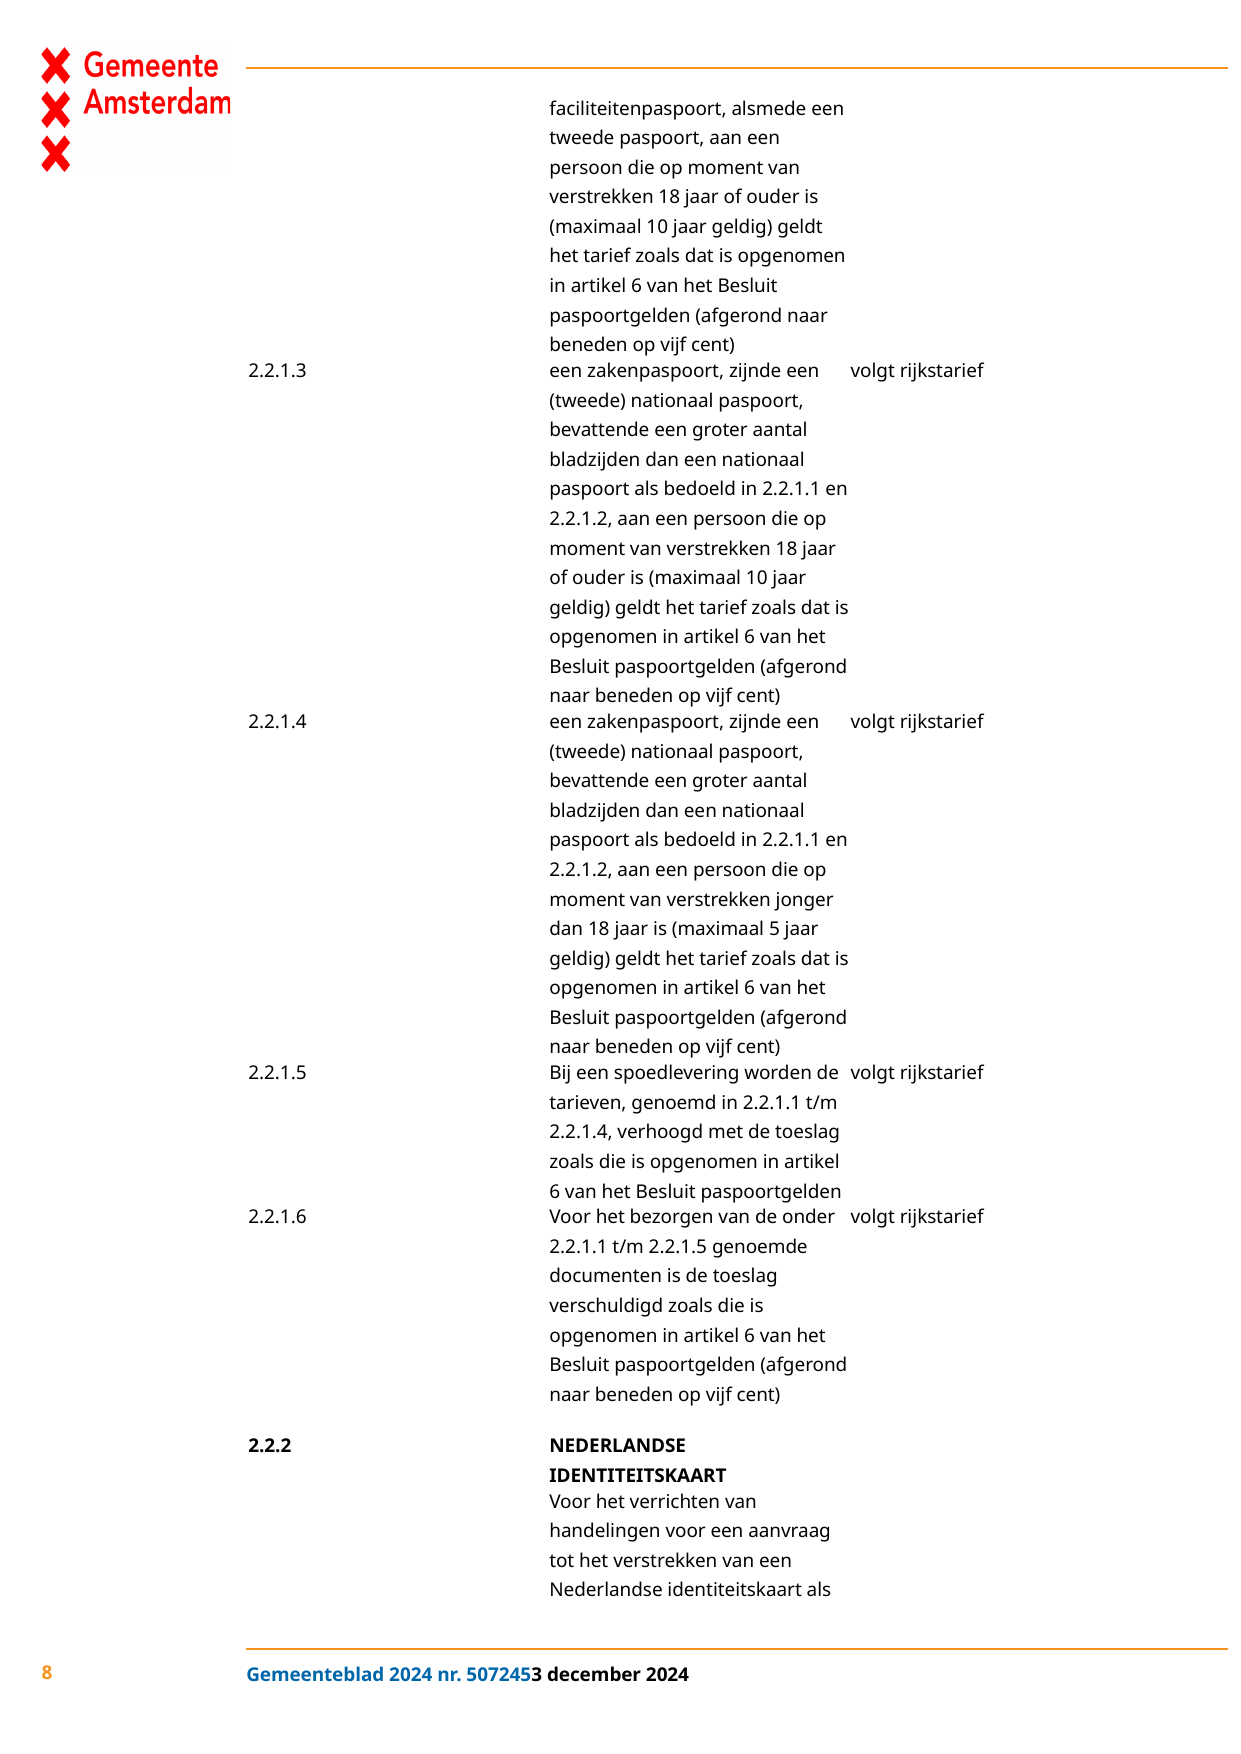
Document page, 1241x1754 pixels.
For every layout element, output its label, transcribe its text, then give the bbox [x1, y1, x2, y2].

table_cell [248, 1407, 549, 1432]
table_cell [850, 1488, 1152, 1602]
table_cell volgt rijkstarief [850, 708, 1152, 1059]
table_cell een zakenpaspoort, zijnde een (tweede) nationaal paspoort, bevattende een groter aantal bladzijden dan een nationaal paspoort als bedoeld in 2.2.1.1 en 2.2.1.2, aan een persoon die op moment van verstrekken jonger dan 18 jaar is (maximaal 5 jaar geldig) geldt het tarief zoals dat is opgenomen in artikel 6 van het Besluit paspoortgelden (afgerond naar beneden op vijf cent) [549, 708, 850, 1059]
table_cell 2.2.1.5 [248, 1060, 549, 1203]
table_cell [850, 1407, 1152, 1432]
table_cell [850, 95, 1152, 357]
table_cell NEDERLANDSE IDENTITEITSKAART [549, 1433, 850, 1488]
table_cell [248, 95, 549, 357]
table_cell 2.2.1.3 [248, 357, 549, 708]
table_cell 2.2.2 [248, 1433, 549, 1488]
table_cell [248, 1488, 549, 1602]
table_cell Bij een spoedlevering worden de tarieven, genoemd in 2.2.1.1 t/m 2.2.1.4, verhoogd met de toeslag zoals die is opgenomen in artikel 6 van het Besluit paspoortgelden [549, 1060, 850, 1203]
table_cell Voor het bezorgen van de onder 2.2.1.1 t/m 2.2.1.5 genoemde documenten is de toeslag verschuldigd zoals die is opgenomen in artikel 6 van het Besluit paspoortgelden (afgerond naar beneden op vijf cent) [549, 1204, 850, 1407]
table_cell een zakenpaspoort, zijnde een (tweede) nationaal paspoort, bevattende een groter aantal bladzijden dan een nationaal paspoort als bedoeld in 2.2.1.1 en 2.2.1.2, aan een persoon die op moment van verstrekken 18 jaar of ouder is (maximaal 10 jaar geldig) geldt het tarief zoals dat is opgenomen in artikel 6 van het Besluit paspoortgelden (afgerond naar beneden op vijf cent) [549, 357, 850, 708]
picture [41, 47, 231, 172]
table_cell volgt rijkstarief [850, 1060, 1152, 1203]
table_cell [850, 1433, 1152, 1488]
table_cell faciliteitenpaspoort, alsmede een tweede paspoort, aan een persoon die op moment van verstrekken 18 jaar of ouder is (maximaal 10 jaar geldig) geldt het tarief zoals dat is opgenomen in artikel 6 van het Besluit paspoortgelden (afgerond naar beneden op vijf cent) [549, 95, 850, 357]
table_cell Voor het verrichten van handelingen voor een aanvraag tot het verstrekken van een Nederlandse identiteitskaart als [549, 1488, 850, 1602]
table_cell volgt rijkstarief [850, 357, 1152, 708]
table_cell 2.2.1.6 [248, 1204, 549, 1407]
table_cell [549, 1407, 850, 1432]
table_cell 2.2.1.4 [248, 708, 549, 1059]
table_cell volgt rijkstarief [850, 1204, 1152, 1407]
